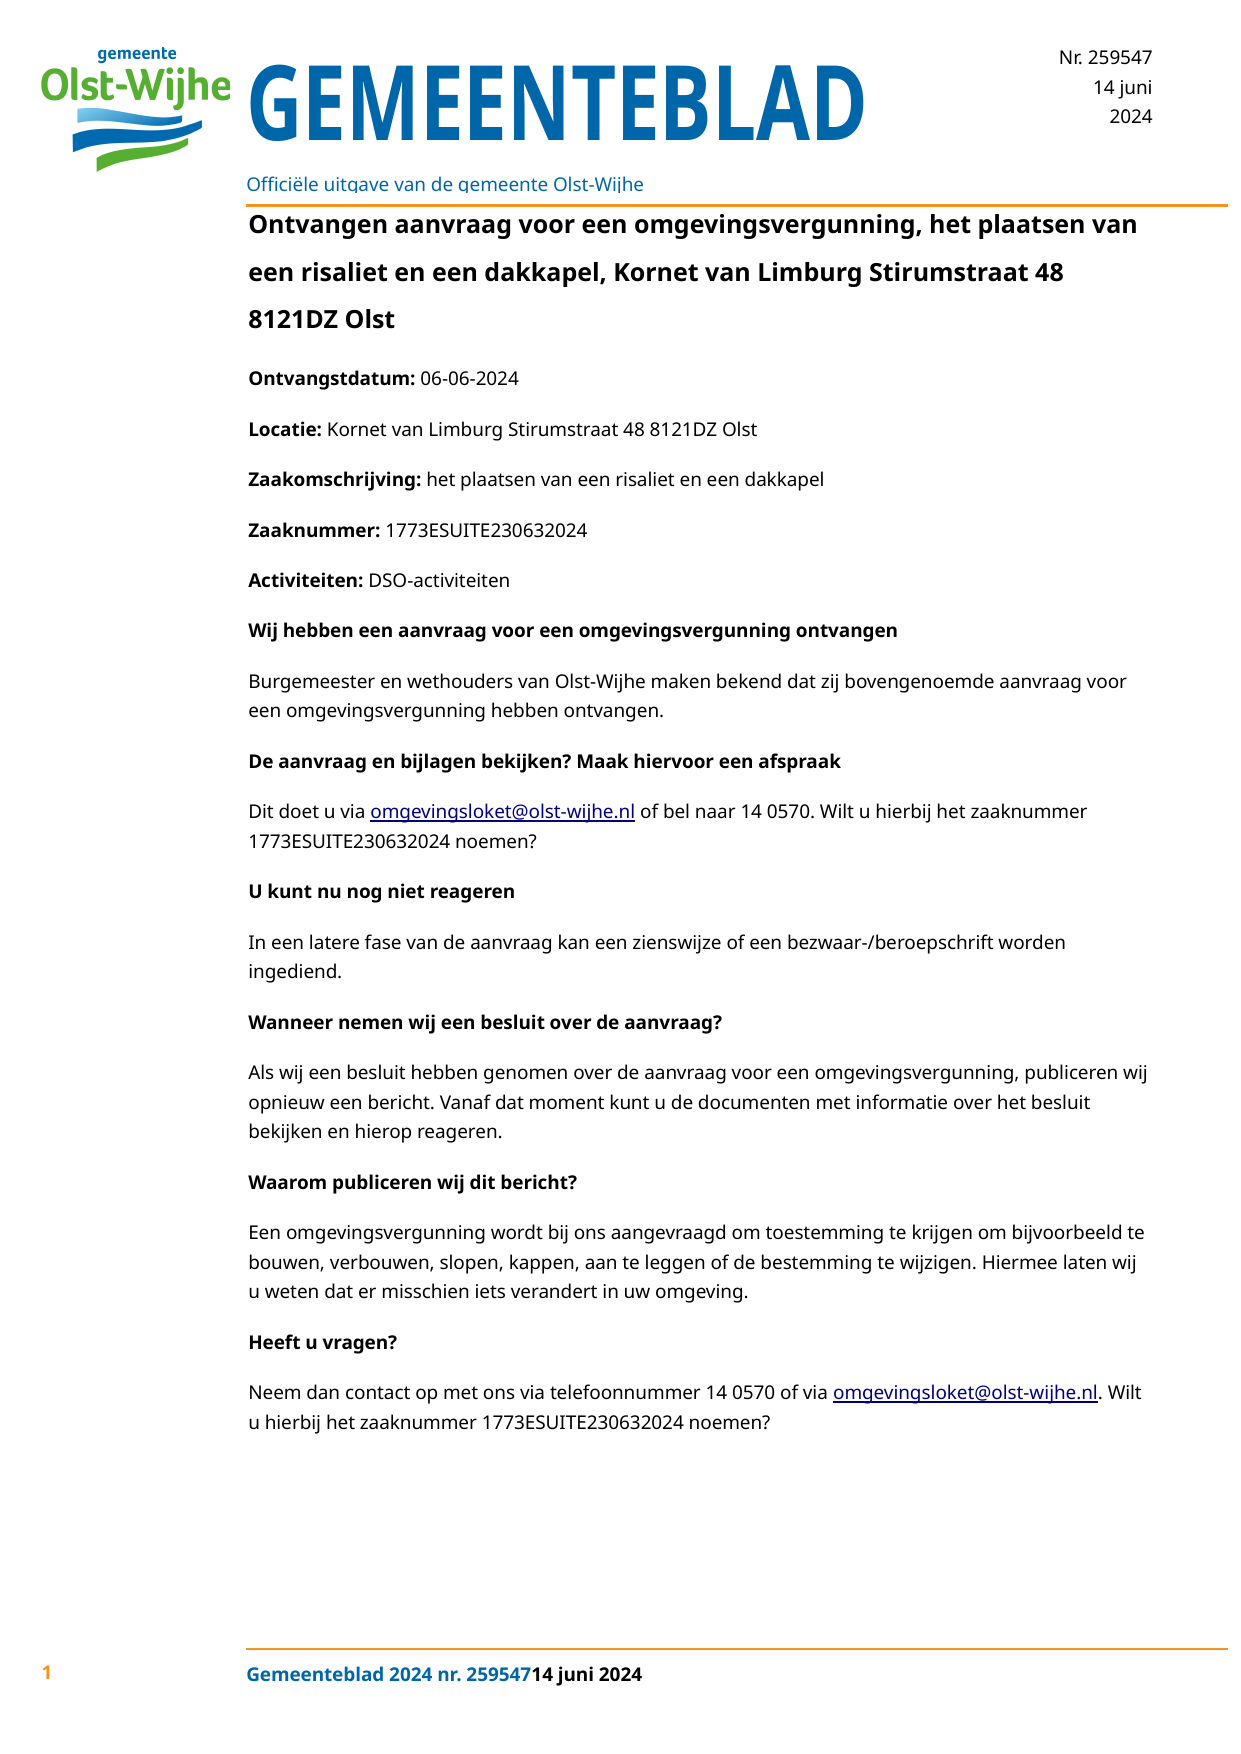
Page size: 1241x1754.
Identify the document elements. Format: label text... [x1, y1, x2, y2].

text Zaaknummer: 1773ESUITE230632024 [248, 517, 1152, 542]
text Wanneer nemen wij een besluit over de aanvraag? [248, 1009, 1152, 1034]
text U kunt nu nog niet reageren [248, 878, 1152, 904]
text Heeft u vragen? [248, 1329, 1152, 1354]
picture [41, 47, 231, 172]
text Waarom publiceren wij dit bericht? [248, 1169, 1152, 1194]
text Zaakomschrijving: het plaatsen van een risaliet en een dakkapel [248, 466, 1152, 492]
text Ontvangen aanvraag voor een omgevingsvergunning, het plaatsen van een risaliet en een dakkapel, Kornet van Limburg Stirumstraat 48 8121DZ Olst [248, 207, 1152, 336]
text Als wij een besluit hebben genomen over de aanvraag voor een omgevingsvergunning, publiceren wij opnieuw een bericht. Vanaf dat moment kunt u de documenten met informatie over het besluit bekijken en hierop reageren. [248, 1059, 1152, 1144]
text In een latere fase van de aanvraag kan een zienswijze of een bezwaar-/beroepschrift worden ingediend. [248, 929, 1152, 984]
text Burgemeester en wethouders van Olst-Wijhe maken bekend dat zij bovengenoemde aanvraag voor een omgevingsvergunning hebben ontvangen. [248, 668, 1152, 723]
text Dit doet u via omgevingsloket@olst-wijhe.nl of bel naar 14 0570. Wilt u hierbij het zaaknummer 1773ESUITE230632024 noemen? [248, 798, 1152, 854]
text Locatie: Kornet van Limburg Stirumstraat 48 8121DZ Olst [248, 416, 1152, 442]
text Wij hebben een aanvraag voor een omgevingsvergunning ontvangen [248, 618, 1152, 643]
text Neem dan contact op met ons via telefoonnummer 14 0570 of via omgevingsloket@olst-wijhe.nl. Wilt u hierbij het zaaknummer 1773ESUITE230632024 noemen? [248, 1379, 1152, 1434]
text Ontvangstdatum: 06-06-2024 [248, 366, 1152, 391]
text Een omgevingsvergunning wordt bij ons aangevraagd om toestemming te krijgen om bijvoorbeeld te bouwen, verbouwen, slopen, kappen, aan te leggen of de bestemming te wijzigen. Hiermee laten wij u weten dat er misschien iets verandert in uw omgeving. [248, 1219, 1152, 1304]
text Activiteiten: DSO-activiteiten [248, 567, 1152, 593]
text De aanvraag en bijlagen bekijken? Maak hiervoor een afspraak [248, 748, 1152, 774]
